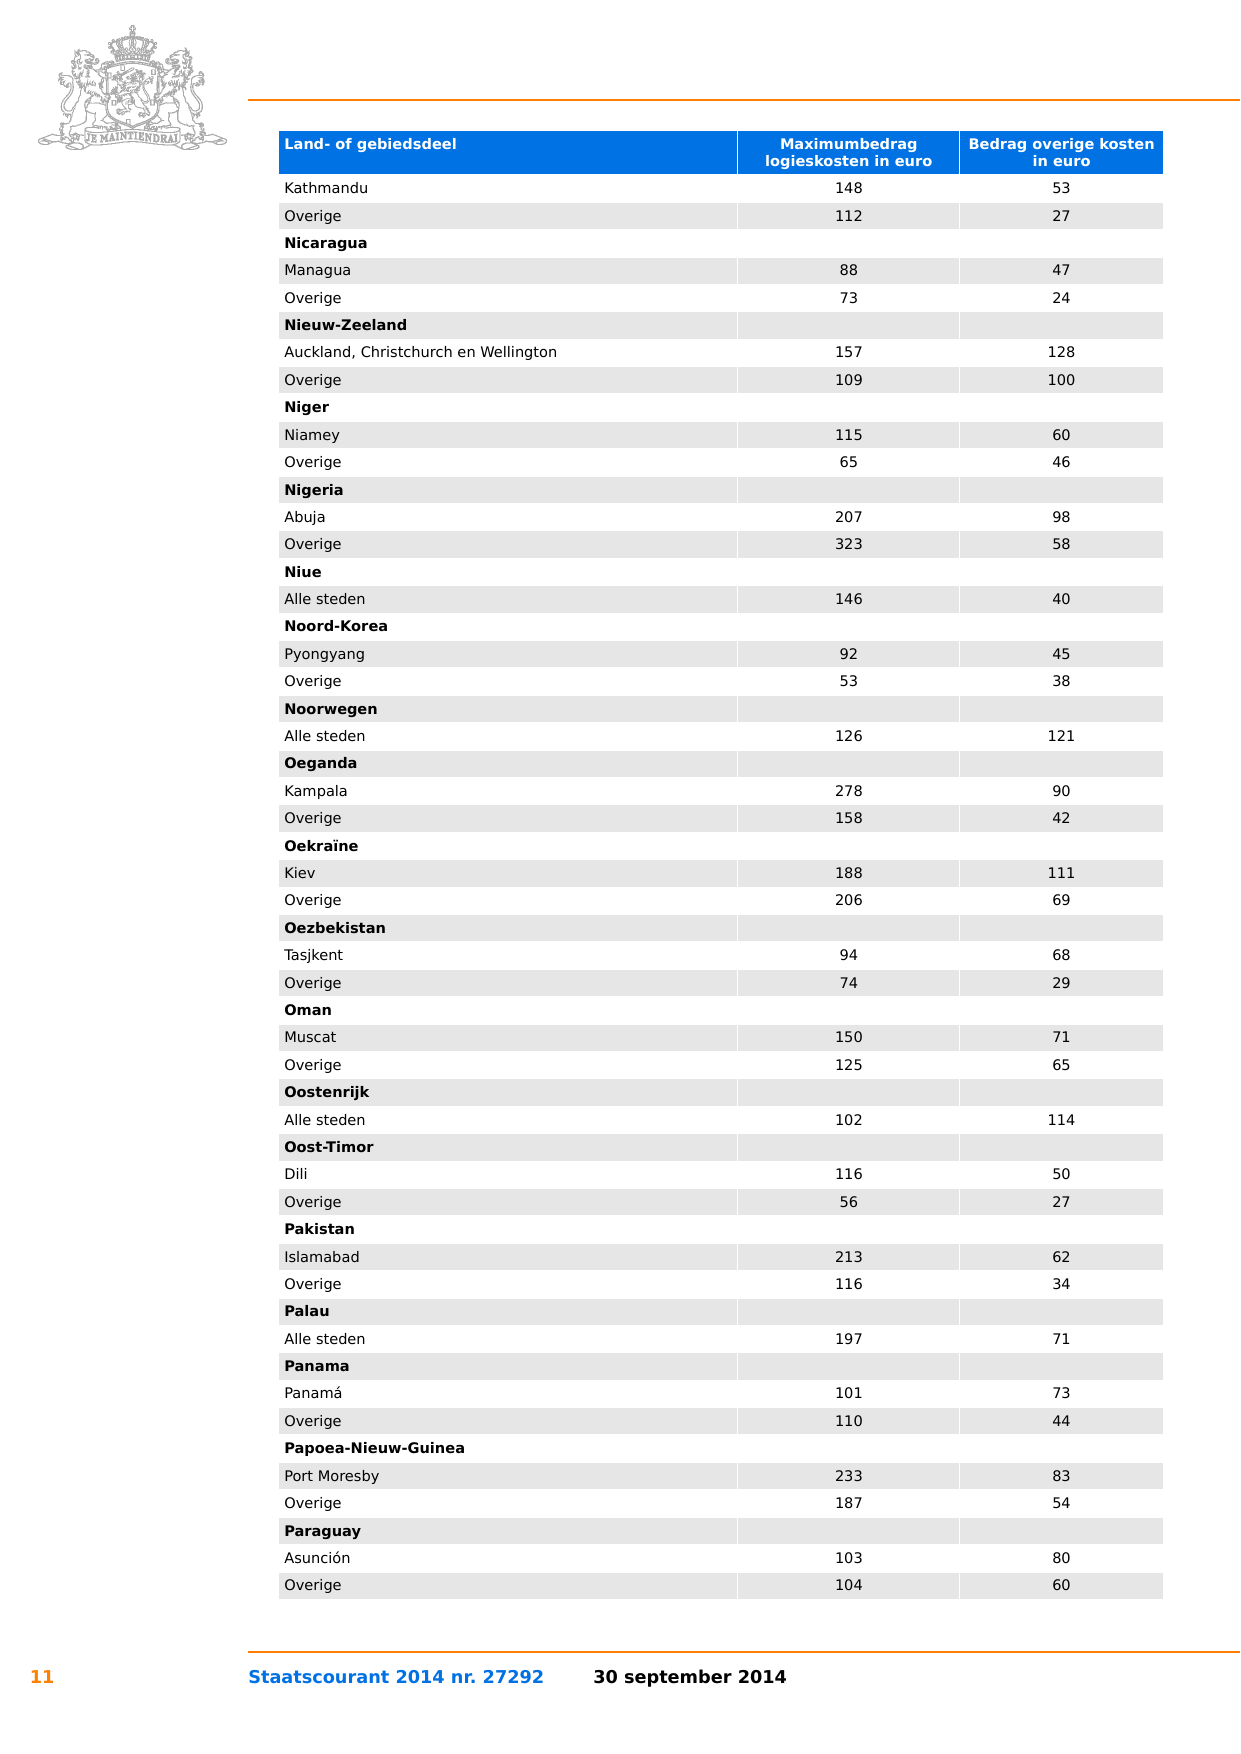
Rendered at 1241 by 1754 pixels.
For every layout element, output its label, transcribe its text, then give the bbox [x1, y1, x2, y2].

table_cell 102 [738, 1107, 959, 1133]
table_cell 90 [960, 778, 1163, 804]
table_cell Pyongyang [279, 641, 737, 667]
table_cell Oost-Timor [279, 1134, 737, 1161]
table_cell [960, 1518, 1163, 1544]
table_cell 100 [960, 367, 1163, 393]
table_cell 62 [960, 1244, 1163, 1270]
table_cell [738, 1353, 959, 1380]
table_cell Alle steden [279, 1107, 737, 1133]
table_cell Overige [279, 888, 737, 914]
table_cell [738, 1518, 959, 1544]
table_cell 94 [738, 943, 959, 969]
table_cell 128 [960, 340, 1163, 366]
table_cell Overige [279, 669, 737, 695]
table_cell [738, 1299, 959, 1325]
table_cell Overige [279, 970, 737, 996]
table_cell 44 [960, 1408, 1163, 1434]
table_cell Dili [279, 1162, 737, 1188]
table_cell Overige [279, 1573, 737, 1599]
table_cell 233 [738, 1463, 959, 1489]
table_cell Overige [279, 1490, 737, 1517]
table_cell 60 [960, 422, 1163, 448]
table_cell Nicaragua [279, 230, 737, 256]
table_cell [960, 915, 1163, 941]
table_cell 109 [738, 367, 959, 393]
table_cell Overige [279, 1408, 737, 1434]
table_cell 197 [738, 1326, 959, 1352]
picture [38, 25, 227, 150]
table_cell Overige [279, 1271, 737, 1297]
table_cell Pakistan [279, 1216, 737, 1243]
table_cell 206 [738, 888, 959, 914]
table_cell 40 [960, 586, 1163, 613]
table_cell 278 [738, 778, 959, 804]
table_cell Nigeria [279, 477, 737, 503]
table_cell [738, 997, 959, 1023]
table_cell Overige [279, 449, 737, 476]
table_cell Managua [279, 258, 737, 284]
table_cell 71 [960, 1326, 1163, 1352]
table_cell Overige [279, 203, 737, 229]
table_cell Alle steden [279, 723, 737, 749]
table_cell Kathmandu [279, 175, 737, 202]
table_cell Oezbekistan [279, 915, 737, 941]
table_cell [738, 1134, 959, 1161]
table_cell Overige [279, 285, 737, 311]
table_cell 73 [738, 285, 959, 311]
table_cell 116 [738, 1271, 959, 1297]
table_cell 125 [738, 1052, 959, 1078]
table_cell [738, 751, 959, 777]
table_cell Overige [279, 1052, 737, 1078]
table_cell Asunción [279, 1545, 737, 1571]
table_cell [960, 1436, 1163, 1462]
table_cell [738, 915, 959, 941]
table_cell 98 [960, 504, 1163, 530]
table_cell 74 [738, 970, 959, 996]
table_cell [738, 559, 959, 585]
table_cell 188 [738, 860, 959, 887]
table_cell Oekraïne [279, 833, 737, 859]
table_cell Noord-Korea [279, 614, 737, 640]
table_cell 34 [960, 1271, 1163, 1297]
table_cell 29 [960, 970, 1163, 996]
table_header Land- of gebiedsdeel [279, 131, 737, 174]
table_cell [738, 696, 959, 722]
table_cell 56 [738, 1189, 959, 1215]
table_cell [960, 477, 1163, 503]
table_cell 148 [738, 175, 959, 202]
table_cell Islamabad [279, 1244, 737, 1270]
table_cell 27 [960, 1189, 1163, 1215]
table_cell Alle steden [279, 586, 737, 613]
table_cell [960, 1216, 1163, 1243]
table_cell Niger [279, 395, 737, 421]
table_cell 158 [738, 805, 959, 832]
table_cell 207 [738, 504, 959, 530]
table_cell Niue [279, 559, 737, 585]
table_cell 46 [960, 449, 1163, 476]
table_cell [960, 1299, 1163, 1325]
table_cell 157 [738, 340, 959, 366]
table_cell [960, 997, 1163, 1023]
table_cell [960, 751, 1163, 777]
table_cell 45 [960, 641, 1163, 667]
table_cell Kampala [279, 778, 737, 804]
table_cell 47 [960, 258, 1163, 284]
table_cell 88 [738, 258, 959, 284]
table_cell Nieuw-Zeeland [279, 312, 737, 339]
table_cell 104 [738, 1573, 959, 1599]
table_cell Abuja [279, 504, 737, 530]
table_cell [738, 614, 959, 640]
table_cell Overige [279, 805, 737, 832]
table_cell 121 [960, 723, 1163, 749]
table_header Maximumbedrag logieskosten in euro [738, 131, 959, 174]
table_cell 101 [738, 1381, 959, 1407]
table_cell Panama [279, 1353, 737, 1380]
table_cell [960, 312, 1163, 339]
table_cell 80 [960, 1545, 1163, 1571]
table_cell 24 [960, 285, 1163, 311]
table_cell 71 [960, 1025, 1163, 1051]
table_cell 116 [738, 1162, 959, 1188]
table_cell [738, 312, 959, 339]
table_cell 323 [738, 531, 959, 558]
table_cell Niamey [279, 422, 737, 448]
table_header Bedrag overige kosten in euro [960, 131, 1163, 174]
table_cell 65 [738, 449, 959, 476]
table_cell 38 [960, 669, 1163, 695]
table_cell 27 [960, 203, 1163, 229]
table_cell [960, 395, 1163, 421]
table_cell 187 [738, 1490, 959, 1517]
table_cell [960, 1353, 1163, 1380]
table_cell 73 [960, 1381, 1163, 1407]
table_cell 42 [960, 805, 1163, 832]
table_cell Alle steden [279, 1326, 737, 1352]
table_cell Noorwegen [279, 696, 737, 722]
table_cell Kiev [279, 860, 737, 887]
table_cell 112 [738, 203, 959, 229]
table_cell 111 [960, 860, 1163, 887]
table_cell 115 [738, 422, 959, 448]
table_cell 58 [960, 531, 1163, 558]
table_cell 110 [738, 1408, 959, 1434]
table_cell 146 [738, 586, 959, 613]
table_cell 53 [738, 669, 959, 695]
table_cell Panamá [279, 1381, 737, 1407]
table_cell [738, 1079, 959, 1106]
table_cell [960, 559, 1163, 585]
table_cell Oeganda [279, 751, 737, 777]
table_cell 92 [738, 641, 959, 667]
table_cell Oostenrijk [279, 1079, 737, 1106]
table_cell Oman [279, 997, 737, 1023]
table_cell [738, 230, 959, 256]
table_cell [960, 1134, 1163, 1161]
table_cell [738, 395, 959, 421]
table_cell 60 [960, 1573, 1163, 1599]
table_cell Overige [279, 1189, 737, 1215]
table_cell [960, 1079, 1163, 1106]
table_cell Tasjkent [279, 943, 737, 969]
table_cell 126 [738, 723, 959, 749]
table_cell Overige [279, 367, 737, 393]
table_cell 150 [738, 1025, 959, 1051]
table_cell [960, 230, 1163, 256]
table_cell Muscat [279, 1025, 737, 1051]
table_cell 54 [960, 1490, 1163, 1517]
table_cell 65 [960, 1052, 1163, 1078]
table_cell 213 [738, 1244, 959, 1270]
table_cell Paraguay [279, 1518, 737, 1544]
table_cell Auckland, Christchurch en Wellington [279, 340, 737, 366]
table_cell Overige [279, 531, 737, 558]
table_cell Palau [279, 1299, 737, 1325]
table_cell Port Moresby [279, 1463, 737, 1489]
table_cell 114 [960, 1107, 1163, 1133]
table_cell 53 [960, 175, 1163, 202]
table_cell 83 [960, 1463, 1163, 1489]
table_cell Papoea-Nieuw-Guinea [279, 1436, 737, 1462]
table_cell [960, 833, 1163, 859]
table_cell [738, 833, 959, 859]
table_cell [738, 1436, 959, 1462]
table_cell [738, 1216, 959, 1243]
table_cell [738, 477, 959, 503]
table_cell [960, 696, 1163, 722]
table_cell 68 [960, 943, 1163, 969]
table_cell [960, 614, 1163, 640]
table_cell 103 [738, 1545, 959, 1571]
table_cell 69 [960, 888, 1163, 914]
table_cell 50 [960, 1162, 1163, 1188]
